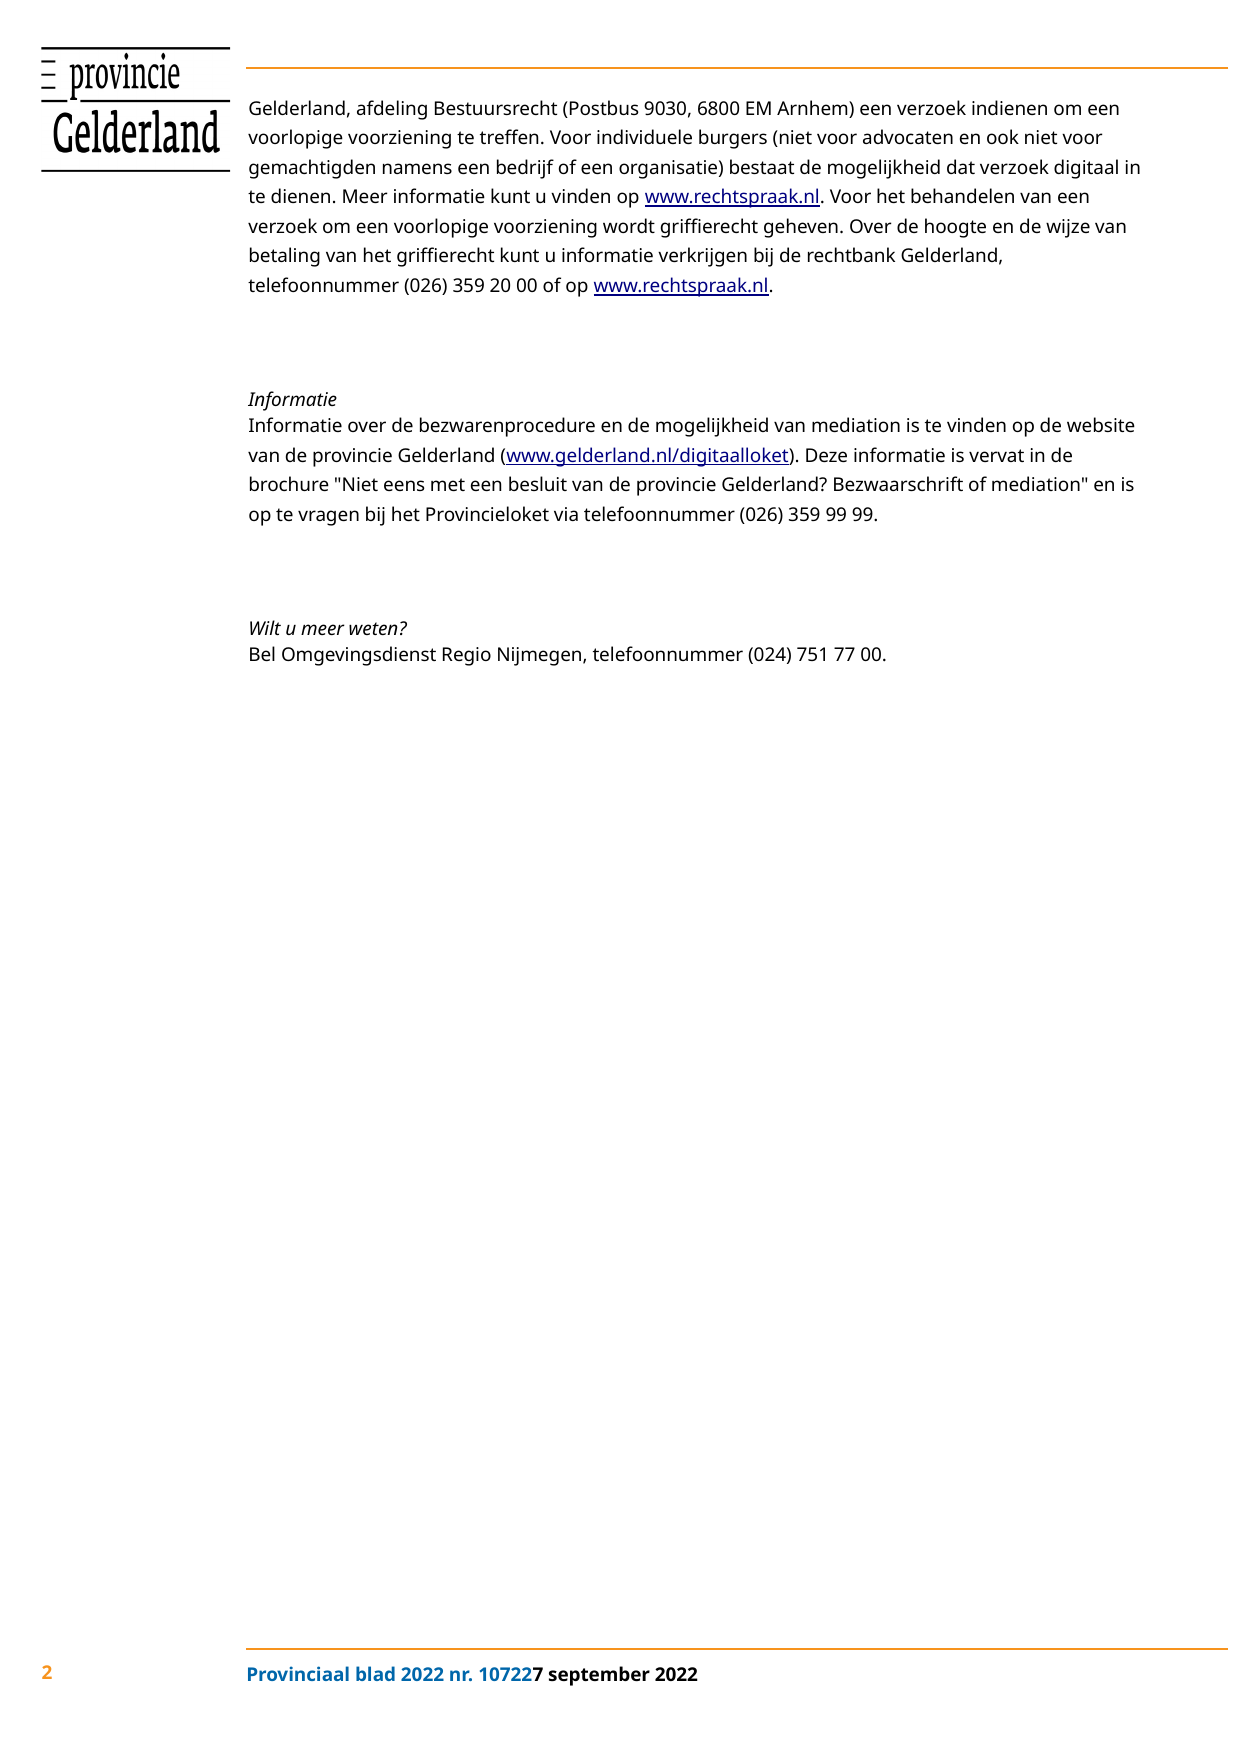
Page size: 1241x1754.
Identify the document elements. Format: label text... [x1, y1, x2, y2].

text Gelderland, afdeling Bestuursrecht (Postbus 9030, 6800 EM Arnhem) een verzoek indienen om een voorlopige voorziening te treffen. Voor individuele burgers (niet voor advocaten en ook niet voor gemachtigden namens een bedrijf of een organisatie) bestaat de mogelijkheid dat verzoek digitaal in te dienen. Meer informatie kunt u vinden op www.rechtspraak.nl. Voor het behandelen van een verzoek om een voorlopige voorziening wordt griffierecht geheven. Over de hoogte en de wijze van betaling van het griffierecht kunt u informatie verkrijgen bij de rechtbank Gelderland, telefoonnummer (026) 359 20 00 of op www.rechtspraak.nl. [248, 95, 1152, 298]
text Informatie [248, 387, 1152, 412]
text Informatie over de bezwarenprocedure en de mogelijkheid van mediation is te vinden op de website van de provincie Gelderland (www.gelderland.nl/digitaalloket). Deze informatie is vervat in de brochure "Niet eens met een besluit van de provincie Gelderland? Bezwaarschrift of mediation" en is op te vragen bij het Provincieloket via telefoonnummer (026) 359 99 99. [248, 412, 1152, 527]
picture [41, 47, 231, 172]
text Wilt u meer weten? [248, 616, 1152, 641]
text Bel Omgevingsdienst Regio Nijmegen, telefoonnummer (024) 751 77 00. [248, 641, 1152, 667]
